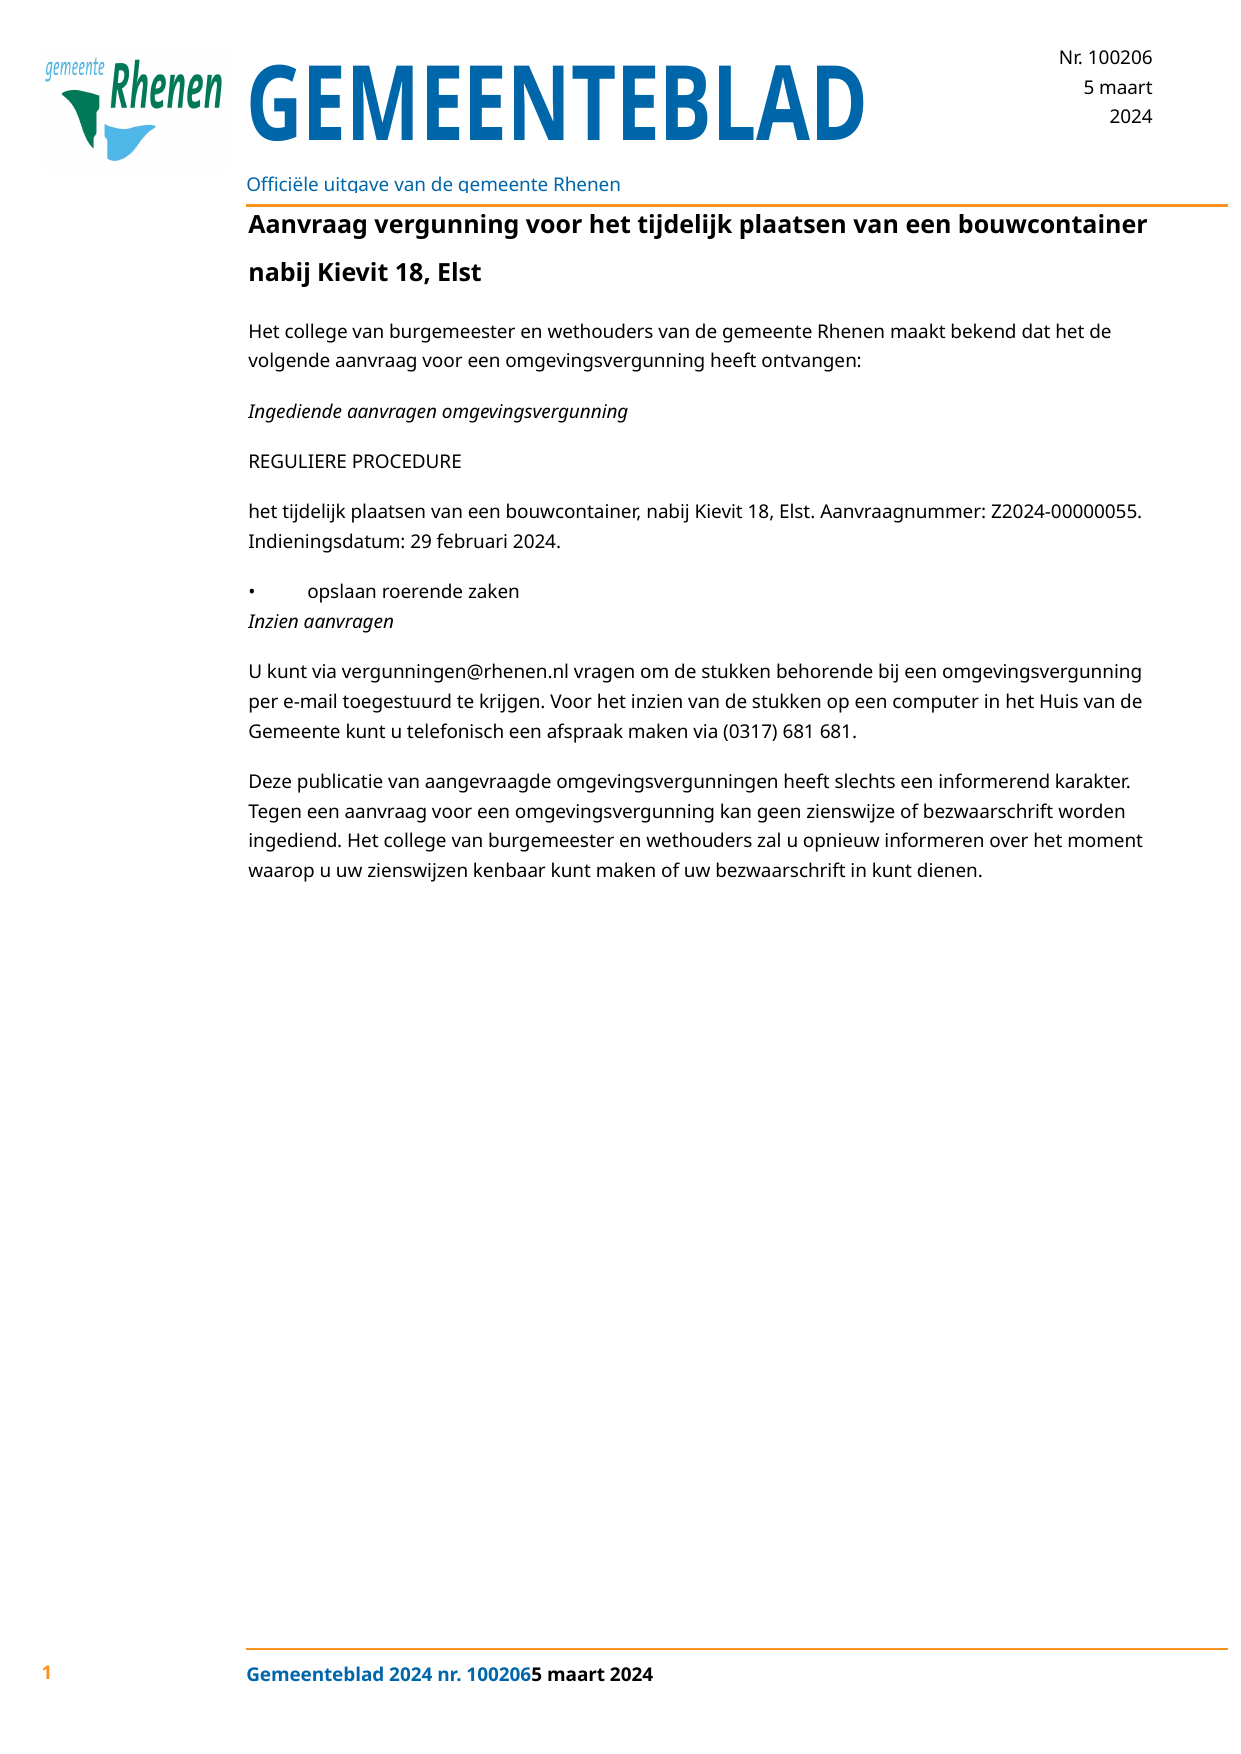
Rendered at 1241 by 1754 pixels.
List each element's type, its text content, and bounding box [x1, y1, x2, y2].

text Ingediende aanvragen omgevingsvergunning [248, 398, 1152, 424]
picture [41, 47, 231, 172]
text Deze publicatie van aangevraagde omgevingsvergunningen heeft slechts een informerend karakter. Tegen een aanvraag voor een omgevingsvergunning kan geen zienswijze of bezwaarschrift worden ingediend. Het college van burgemeester en wethouders zal u opnieuw informeren over het moment waarop u uw zienswijzen kenbaar kunt maken of uw bezwaarschrift in kunt dienen. [248, 768, 1152, 883]
list opslaan roerende zaken [248, 579, 1152, 604]
text Inzien aanvragen [248, 608, 1152, 634]
text Aanvraag vergunning voor het tijdelijk plaatsen van een bouwcontainer nabij Kievit 18, Elst [248, 207, 1152, 288]
text U kunt via vergunningen@rhenen.nl vragen om de stukken behorende bij een omgevingsvergunning per e-mail toegestuurd te krijgen. Voor het inzien van de stukken op een computer in het Huis van de Gemeente kunt u telefonisch een afspraak maken via (0317) 681 681. [248, 659, 1152, 744]
text Het college van burgemeester en wethouders van de gemeente Rhenen maakt bekend dat het de volgende aanvraag voor een omgevingsvergunning heeft ontvangen: [248, 318, 1152, 373]
text het tijdelijk plaatsen van een bouwcontainer, nabij Kievit 18, Elst. Aanvraagnummer: Z2024-00000055. Indieningsdatum: 29 februari 2024. [248, 499, 1152, 554]
text REGULIERE PROCEDURE [248, 448, 1152, 474]
